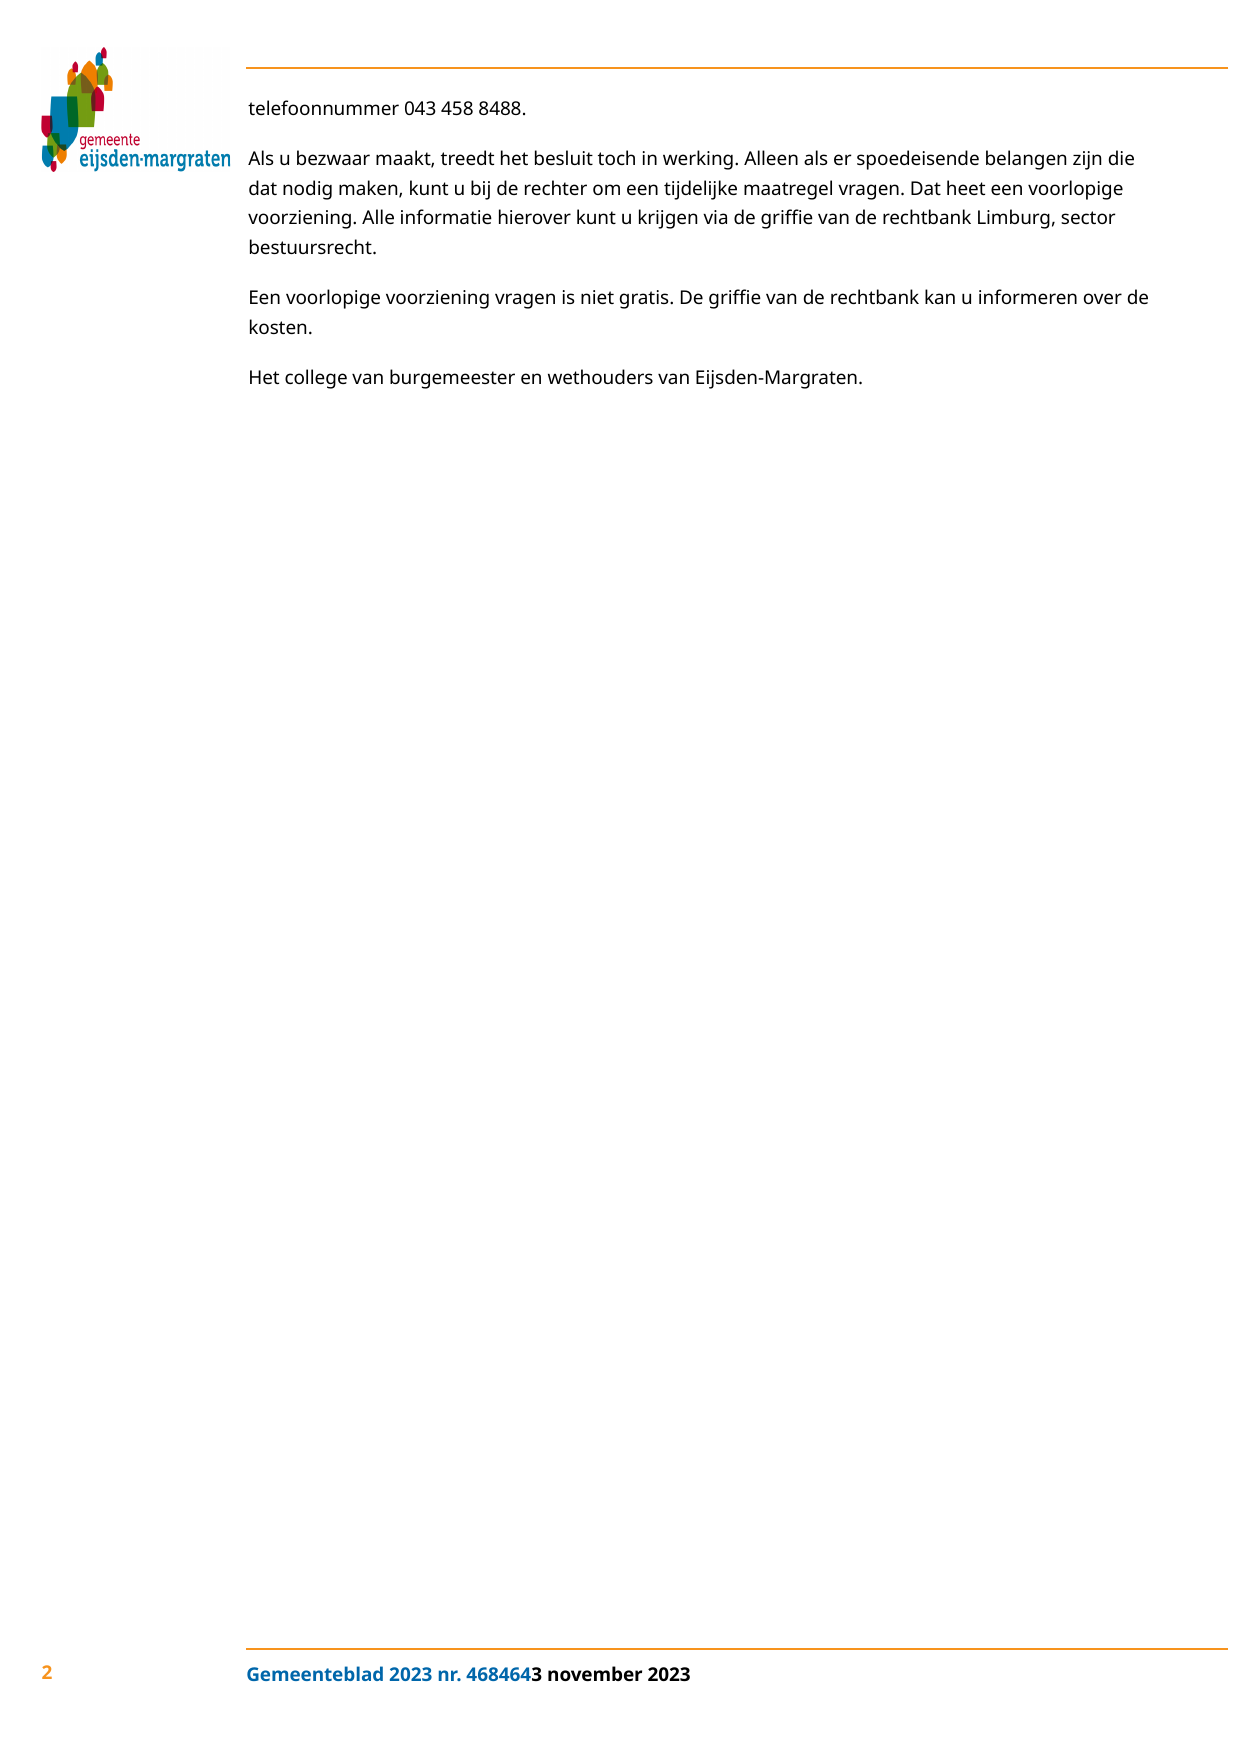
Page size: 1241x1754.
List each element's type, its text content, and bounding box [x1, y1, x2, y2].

text Een voorlopige voorziening vragen is niet gratis. De griffie van de rechtbank kan u informeren over de kosten. [248, 284, 1152, 340]
picture [41, 47, 231, 172]
text Het college van burgemeester en wethouders van Eijsden-Margraten. [248, 364, 1152, 390]
text Als u bezwaar maakt, treedt het besluit toch in werking. Alleen als er spoedeisende belangen zijn die dat nodig maken, kunt u bij de rechter om een tijdelijke maatregel vragen. Dat heet een voorlopige voorziening. Alle informatie hierover kunt u krijgen via de griffie van de rechtbank Limburg, sector bestuursrecht. [248, 145, 1152, 260]
text telefoonnummer 043 458 8488. [248, 95, 1152, 121]
